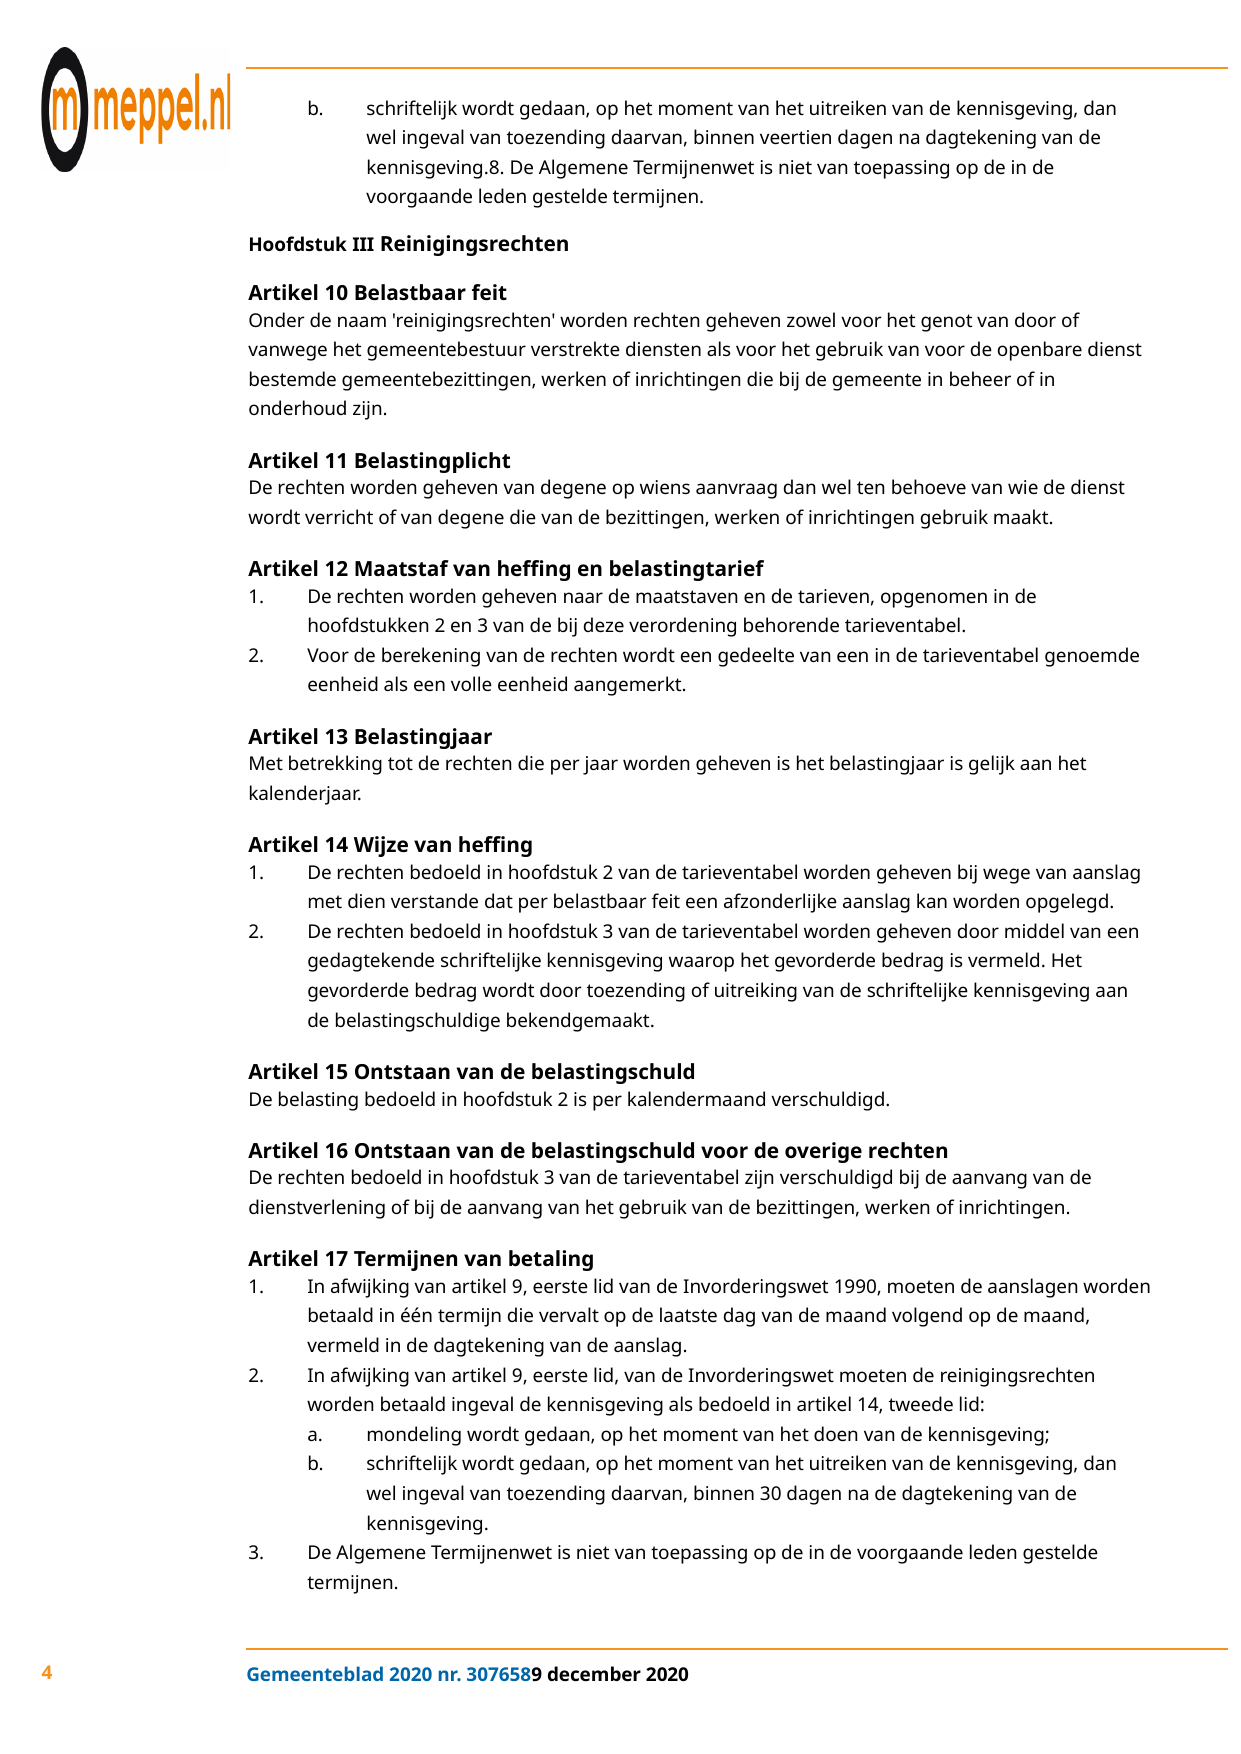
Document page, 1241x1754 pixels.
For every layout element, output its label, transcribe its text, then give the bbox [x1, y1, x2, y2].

text De belasting bedoeld in hoofdstuk 2 is per kalendermaand verschuldigd. [248, 1086, 1152, 1111]
list mondeling wordt gedaan, op het moment van het doen van de kennisgeving; [307, 1421, 1152, 1447]
text Artikel 10 Belastbaar feit [248, 278, 1152, 307]
text De rechten bedoeld in hoofdstuk 3 van de tarieventabel zijn verschuldigd bij de aanvang van de dienstverlening of bij de aanvang van het gebruik van de bezittingen, werken of inrichtingen. [248, 1164, 1152, 1220]
text Hoofdstuk III Reinigingsrechten [248, 229, 1152, 258]
list schriftelijk wordt gedaan, op het moment van het uitreiken van de kennisgeving, dan wel ingeval van toezending daarvan, binnen 30 dagen na de dagtekening van de kennisgeving. [307, 1451, 1152, 1535]
list De rechten bedoeld in hoofdstuk 3 van de tarieventabel worden geheven door middel van een gedagtekende schriftelijke kennisgeving waarop het gevorderde bedrag is vermeld. Het gevorderde bedrag wordt door toezending of uitreiking van de schriftelijke kennisgeving aan de belastingschuldige bekendgemaakt. [248, 918, 1152, 1033]
list De rechten bedoeld in hoofdstuk 2 van de tarieventabel worden geheven bij wege van aanslag met dien verstande dat per belastbaar feit een afzonderlijke aanslag kan worden opgelegd. [248, 859, 1152, 914]
text Onder de naam 'reinigingsrechten' worden rechten geheven zowel voor het genot van door of vanwege het gemeentebestuur verstrekte diensten als voor het gebruik van voor de openbare dienst bestemde gemeentebezittingen, werken of inrichtingen die bij de gemeente in beheer of in onderhoud zijn. [248, 307, 1152, 421]
text Met betrekking tot de rechten die per jaar worden geheven is het belastingjaar is gelijk aan het kalenderjaar. [248, 751, 1152, 806]
text De rechten worden geheven van degene op wiens aanvraag dan wel ten behoeve van wie de dienst wordt verricht of van degene die van de bezittingen, werken of inrichtingen gebruik maakt. [248, 474, 1152, 530]
list Voor de berekening van de rechten wordt een gedeelte van een in de tarieventabel genoemde eenheid als een volle eenheid aangemerkt. [248, 642, 1152, 697]
text Artikel 15 Ontstaan van de belastingschuld [248, 1057, 1152, 1086]
text Artikel 12 Maatstaf van heffing en belastingtarief [248, 554, 1152, 583]
text Artikel 16 Ontstaan van de belastingschuld voor de overige rechten [248, 1136, 1152, 1164]
list schriftelijk wordt gedaan, op het moment van het uitreiken van de kennisgeving, dan wel ingeval van toezending daarvan, binnen veertien dagen na dagtekening van de kennisgeving.8. De Algemene Termijnenwet is niet van toepassing op de in de voorgaande leden gestelde termijnen. [307, 95, 1152, 209]
list De rechten worden geheven naar de maatstaven en de tarieven, opgenomen in de hoofdstukken 2 en 3 van de bij deze verordening behorende tarieventabel. [248, 583, 1152, 638]
list In afwijking van artikel 9, eerste lid, van de Invorderingswet moeten de reinigingsrechten worden betaald ingeval de kennisgeving als bedoeld in artikel 14, tweede lid: [248, 1362, 1152, 1417]
text Artikel 13 Belastingjaar [248, 722, 1152, 751]
text Artikel 17 Termijnen van betaling [248, 1244, 1152, 1273]
list In afwijking van artikel 9, eerste lid van de Invorderingswet 1990, moeten de aanslagen worden betaald in één termijn die vervalt op de laatste dag van de maand volgend op de maand, vermeld in de dagtekening van de aanslag. [248, 1273, 1152, 1358]
text Artikel 14 Wijze van heffing [248, 831, 1152, 859]
list De Algemene Termijnenwet is niet van toepassing op de in de voorgaande leden gestelde termijnen. [248, 1539, 1152, 1594]
picture [41, 47, 231, 172]
text Artikel 11 Belastingplicht [248, 446, 1152, 474]
